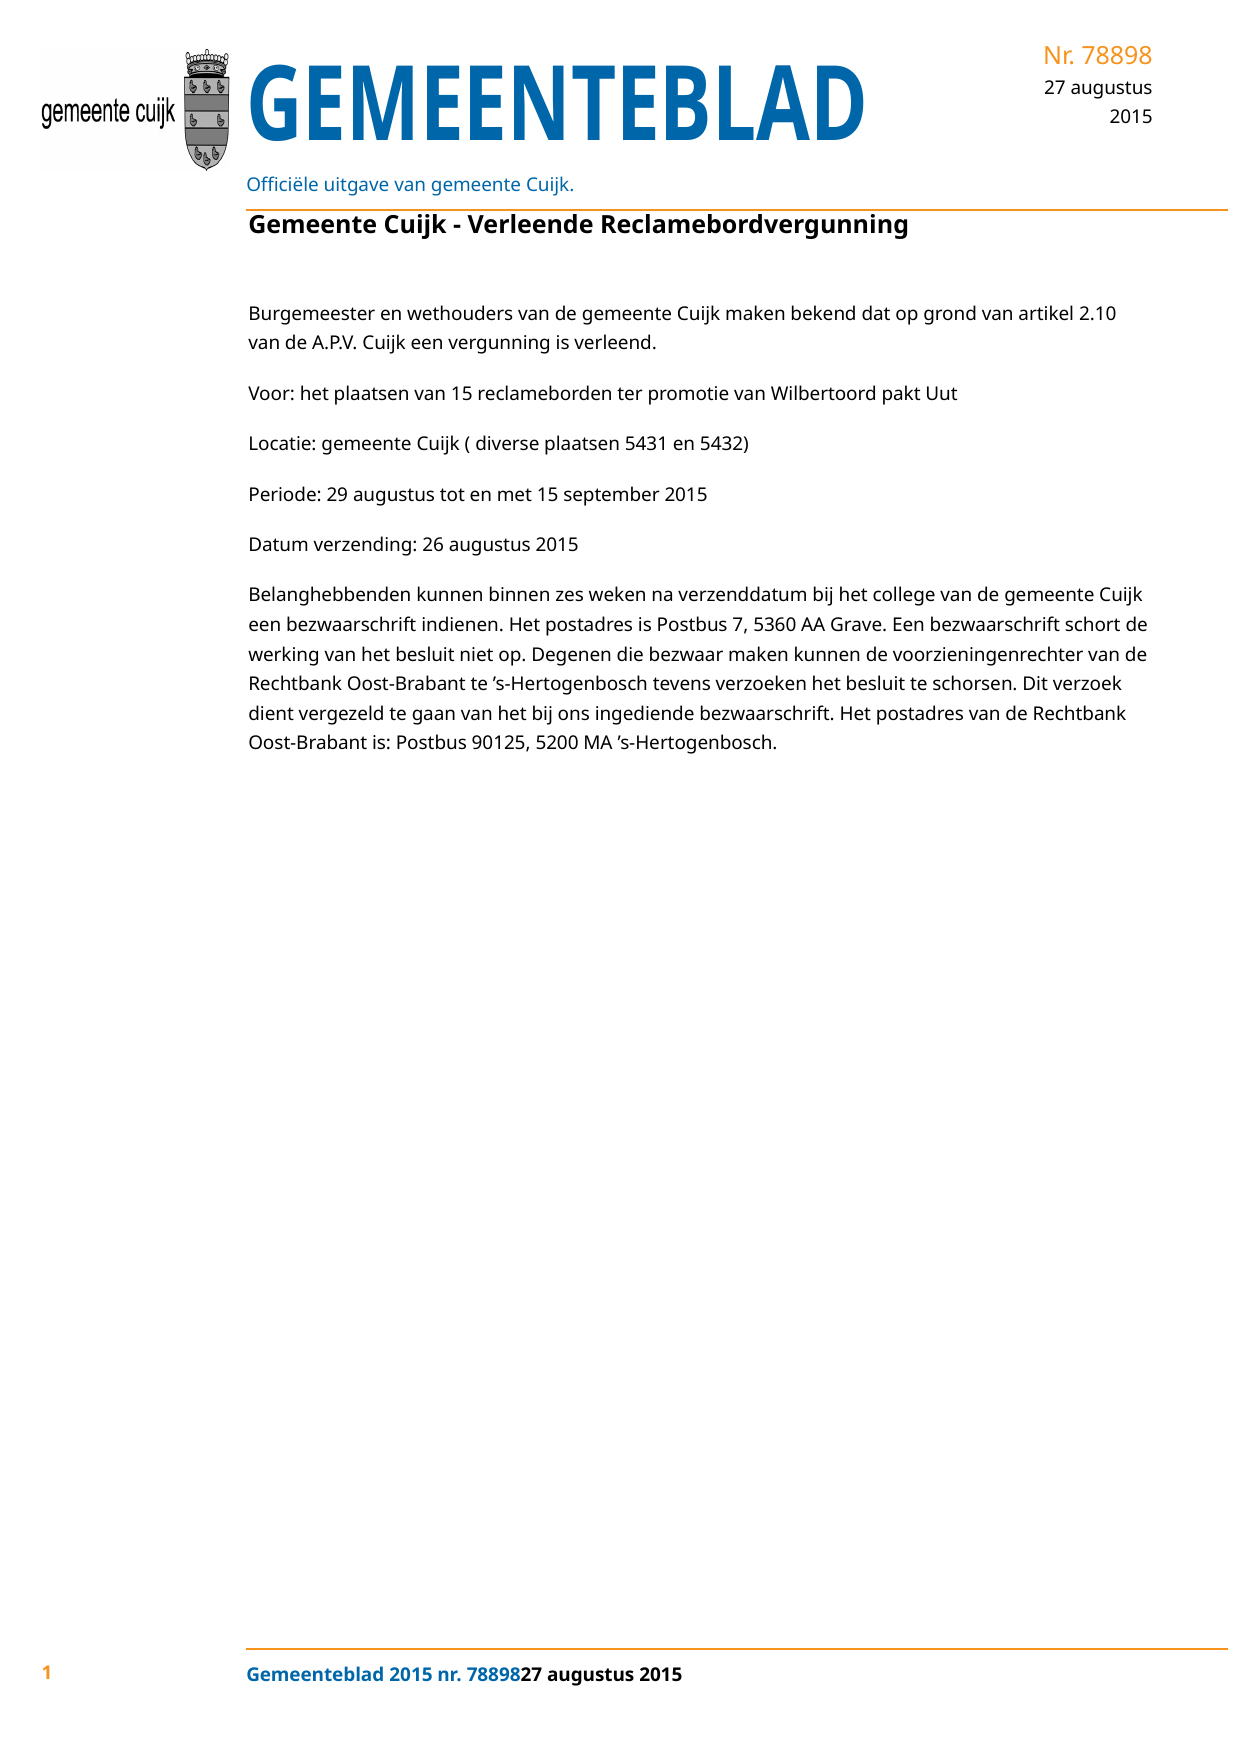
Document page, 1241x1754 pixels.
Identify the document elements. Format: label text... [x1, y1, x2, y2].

picture [41, 47, 231, 172]
text Belanghebbenden kunnen binnen zes weken na verzenddatum bij het college van de gemeente Cuijk een bezwaarschrift indienen. Het postadres is Postbus 7, 5360 AA Grave. Een bezwaarschrift schort de werking van het besluit niet op. Degenen die bezwaar maken kunnen de voorzieningenrechter van de Rechtbank Oost-Brabant te ’s-Hertogenbosch tevens verzoeken het besluit te schorsen. Dit verzoek dient vergezeld te gaan van het bij ons ingediende bezwaarschrift. Het postadres van de Rechtbank Oost-Brabant is: Postbus 90125, 5200 MA ’s-Hertogenbosch. [248, 582, 1152, 755]
text Datum verzending: 26 augustus 2015 [248, 531, 1152, 557]
text Gemeente Cuijk - Verleende Reclamebordvergunning [248, 211, 1152, 241]
text Burgemeester en wethouders van de gemeente Cuijk maken bekend dat op grond van artikel 2.10 van de A.P.V. Cuijk een vergunning is verleend. [248, 300, 1152, 355]
text Voor: het plaatsen van 15 reclameborden ter promotie van Wilbertoord pakt Uut [248, 380, 1152, 406]
text Locatie: gemeente Cuijk ( diverse plaatsen 5431 en 5432) [248, 430, 1152, 456]
text Periode: 29 augustus tot en met 15 september 2015 [248, 481, 1152, 506]
